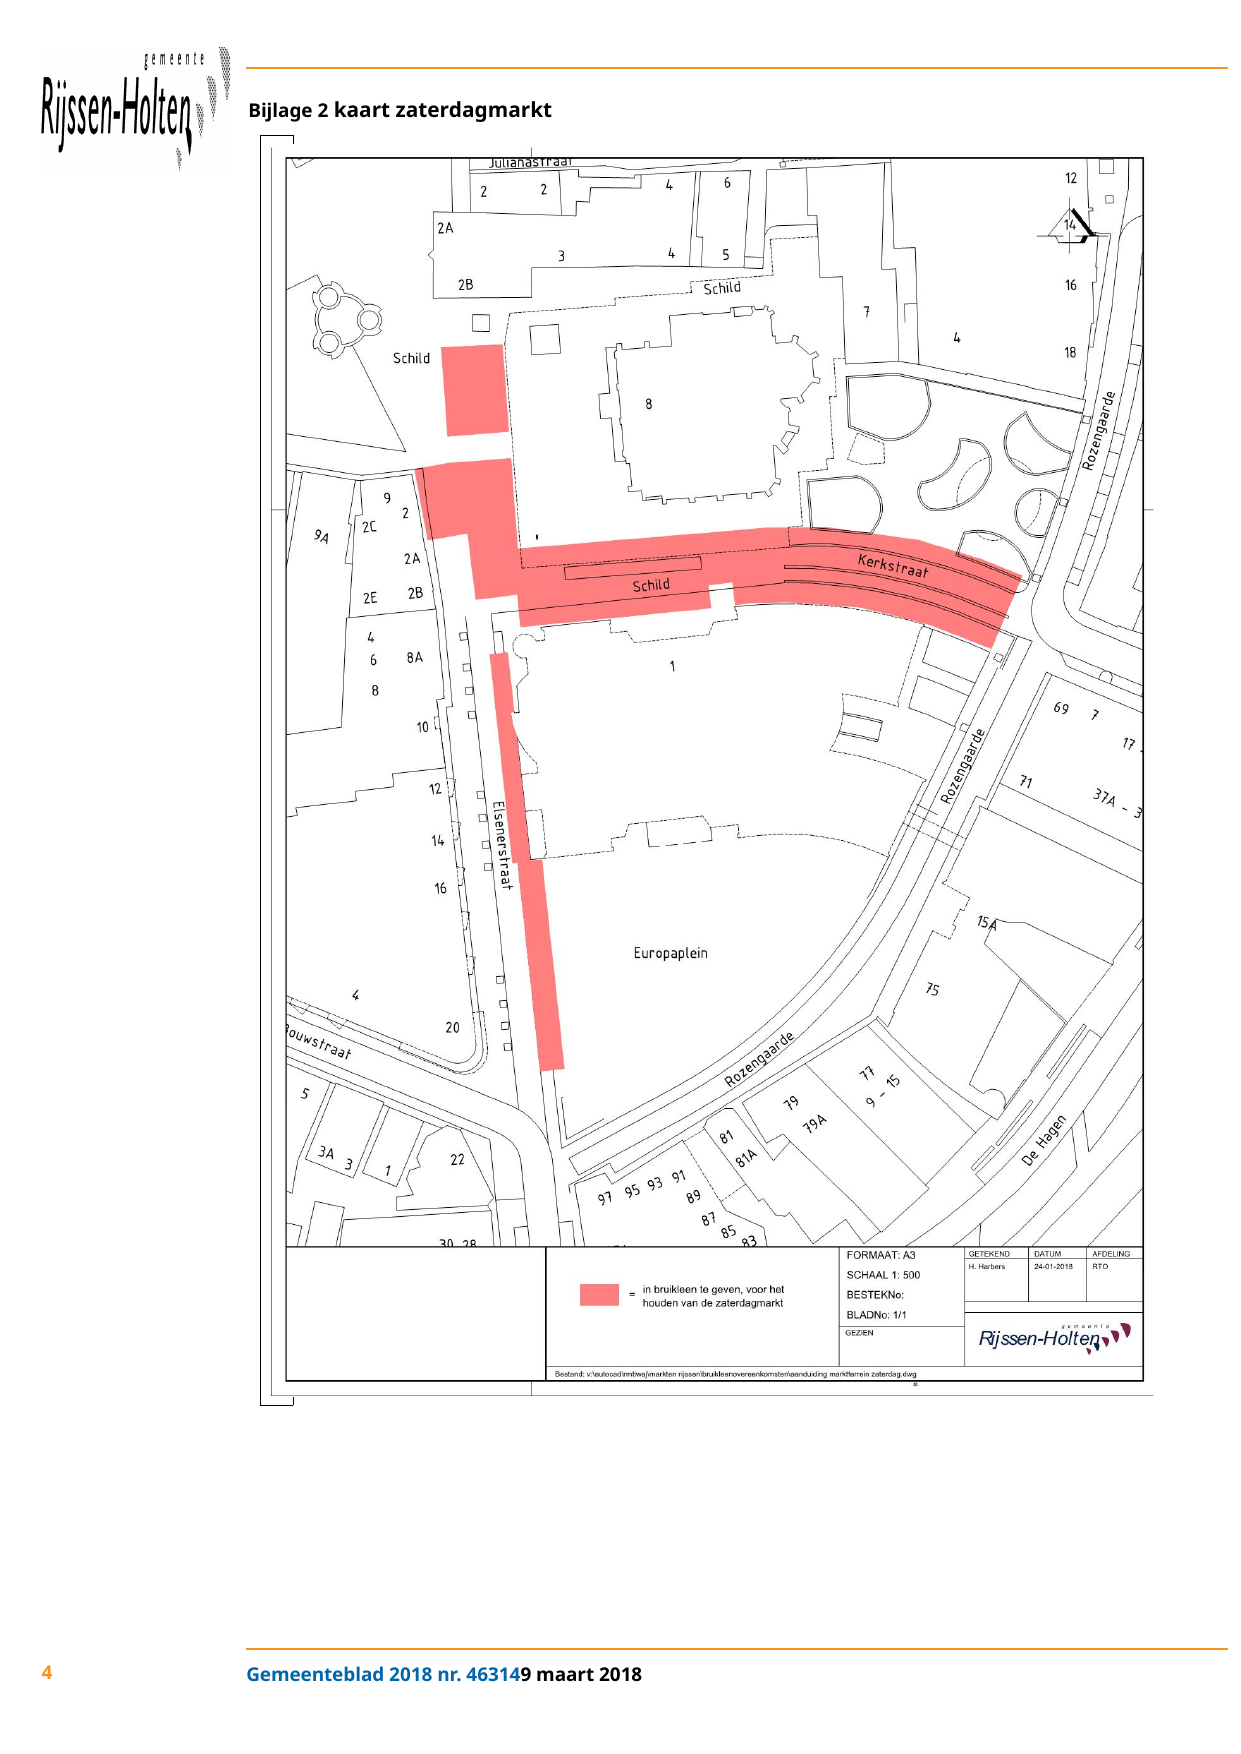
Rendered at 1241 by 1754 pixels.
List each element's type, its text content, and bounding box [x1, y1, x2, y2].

text Bijlage 2 kaart zaterdagmarkt [248, 95, 1152, 123]
picture [41, 47, 231, 172]
picture [268, 144, 1155, 1397]
